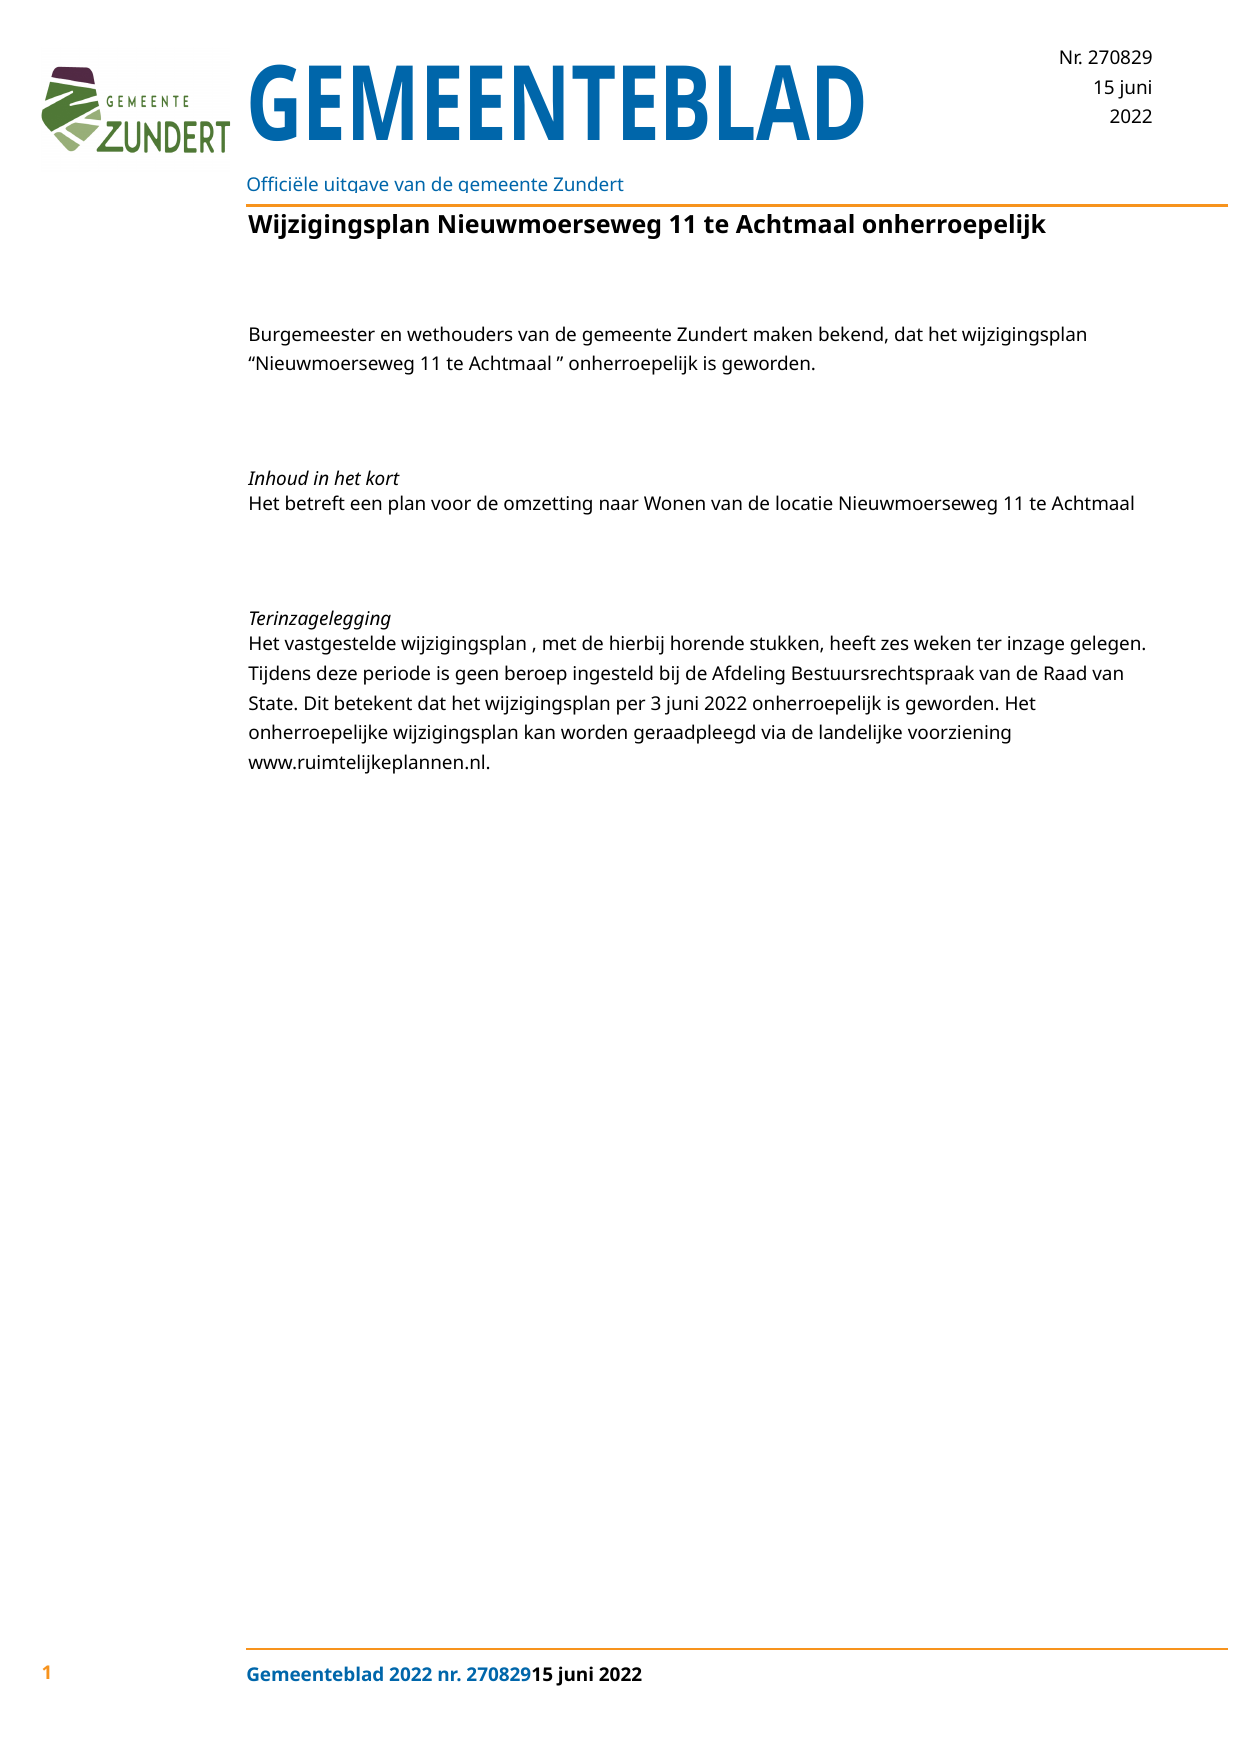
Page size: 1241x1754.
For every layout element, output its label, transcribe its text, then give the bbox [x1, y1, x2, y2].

text Inhoud in het kort [248, 465, 1152, 490]
text Wijzigingsplan Nieuwmoerseweg 11 te Achtmaal onherroepelijk [248, 207, 1152, 241]
text Burgemeester en wethouders van de gemeente Zundert maken bekend, dat het wijzigingsplan “Nieuwmoerseweg 11 te Achtmaal ” onherroepelijk is geworden. [248, 321, 1152, 376]
picture [41, 47, 231, 172]
text Het betreft een plan voor de omzetting naar Wonen van de locatie Nieuwmoerseweg 11 te Achtmaal [248, 490, 1152, 516]
text Terinzagelegging [248, 605, 1152, 631]
text Het vastgestelde wijzigingsplan , met de hierbij horende stukken, heeft zes weken ter inzage gelegen. Tijdens deze periode is geen beroep ingesteld bij de Afdeling Bestuursrechtspraak van de Raad van State. Dit betekent dat het wijzigingsplan per 3 juni 2022 onherroepelijk is geworden. Het onherroepelijke wijzigingsplan kan worden geraadpleegd via de landelijke voorziening www.ruimtelijkeplannen.nl. [248, 631, 1152, 774]
